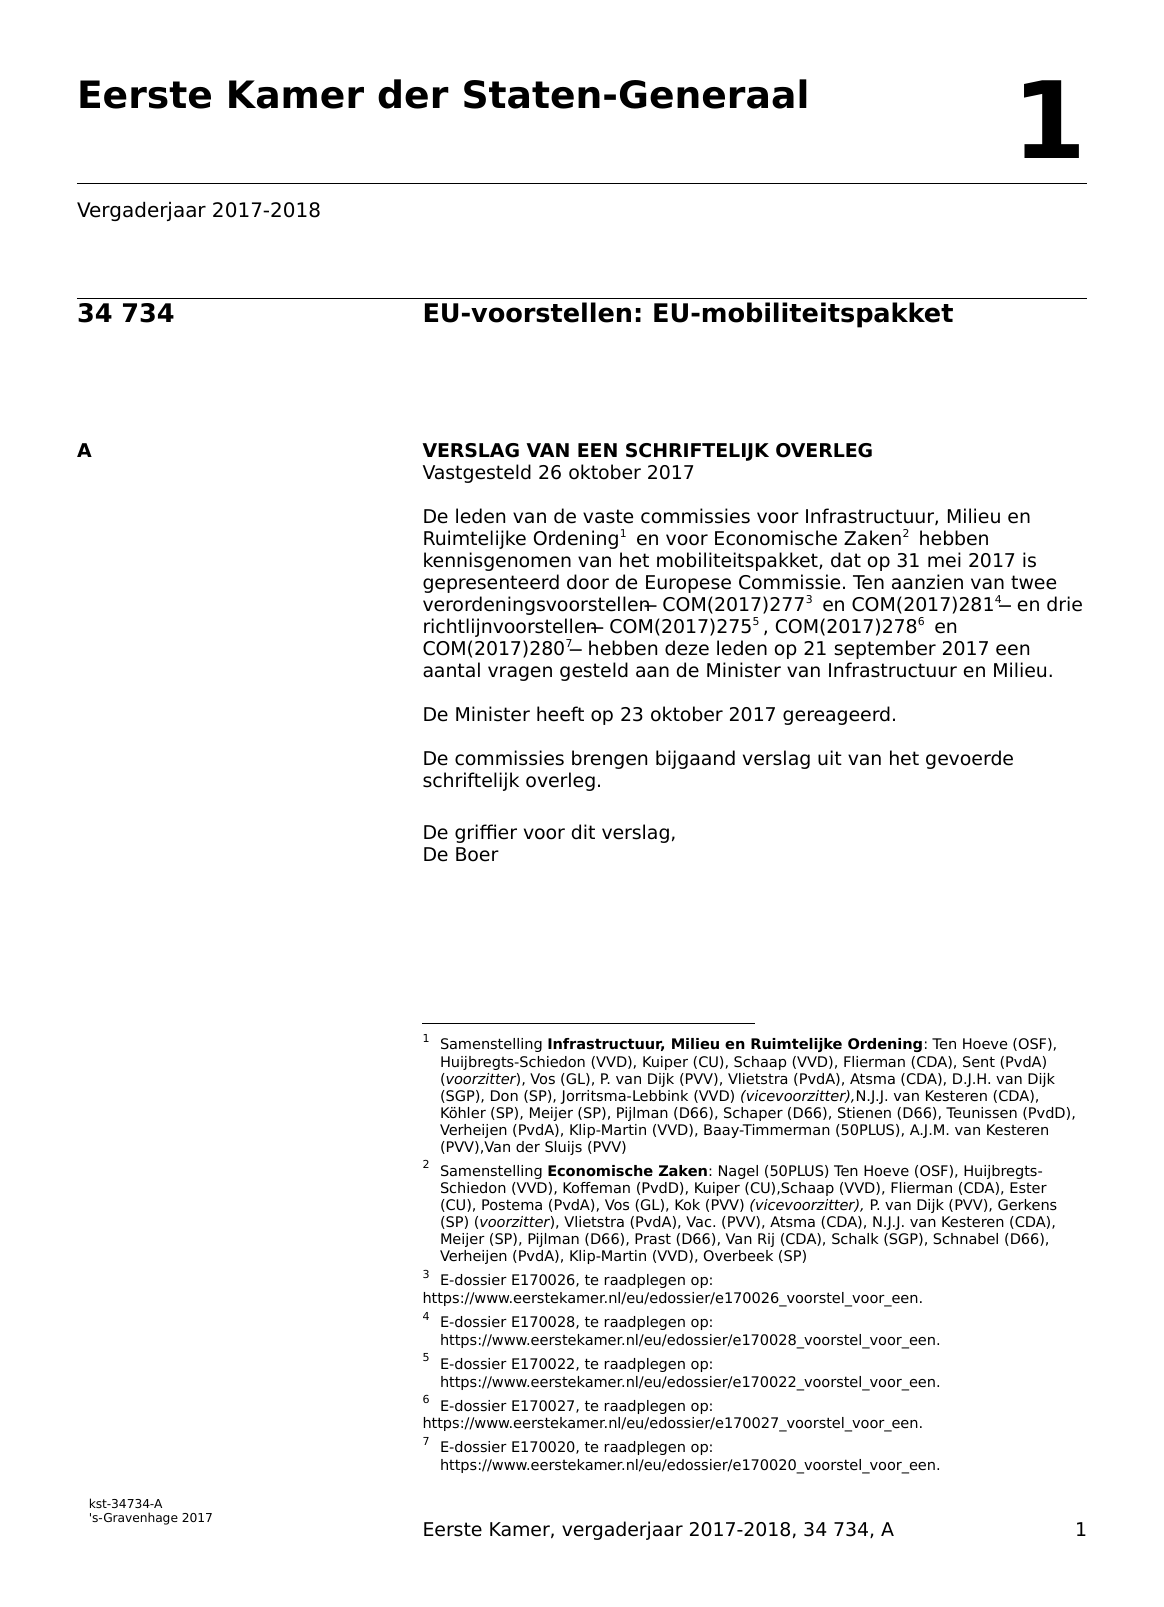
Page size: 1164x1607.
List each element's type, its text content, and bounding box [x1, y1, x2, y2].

subtitle 34 734 EU-voorstellen: EU-mobiliteitspakket [77, 299, 1087, 329]
text E-dossier E170028, te raadplegen op: https://www.eerstekamer.nl/eu/edossier/e170028_voorstel_voor_een. [422, 1310, 1087, 1349]
text Vastgesteld 26 oktober 2017 [422, 462, 1087, 484]
text kst-34734-A [88, 1497, 323, 1511]
text Samenstelling Economische Zaken: Nagel (50PLUS) Ten Hoeve (OSF), Huijbregts-Schiedon (VVD), Koffeman (PvdD), Kuiper (CU),Schaap (VVD), Flierman (CDA), Ester (CU), Postema (PvdA), Vos (GL), Kok (PVV) (vicevoorzitter), P. van Dijk (PVV), Gerkens (SP) (voorzitter), Vlietstra (PvdA), Vac. (PVV), Atsma (CDA), N.J.J. van Kesteren (CDA), Meijer (SP), Pijlman (D66), Prast (D66), Van Rij (CDA), Schalk (SGP), Schnabel (D66), Verheijen (PvdA), Klip-Martin (VVD), Overbeek (SP) [422, 1158, 1087, 1265]
text E-dossier E170026, te raadplegen op: [422, 1268, 1087, 1290]
text E-dossier E170027, te raadplegen op: [422, 1393, 1087, 1416]
text Samenstelling Infrastructuur, Milieu en Ruimtelijke Ordening: Ten Hoeve (OSF), Huijbregts-Schiedon (VVD), Kuiper (CU), Schaap (VVD), Flierman (CDA), Sent (PvdA) (voorzitter), Vos (GL), P. van Dijk (PVV), Vlietstra (PvdA), Atsma (CDA), D.J.H. van Dijk (SGP), Don (SP), Jorritsma-Lebbink (VVD) (vicevoorzitter),N.J.J. van Kesteren (CDA), Köhler (SP), Meijer (SP), Pijlman (D66), Schaper (D66), Stienen (D66), Teunissen (PvdD), Verheijen (PvdA), Klip-Martin (VVD), Baay-Timmerman (50PLUS), A.J.M. van Kesteren (PVV),Van der Sluijs (PVV) [422, 1032, 1087, 1156]
text De commissies brengen bijgaand verslag uit van het gevoerde schriftelijk overleg. [422, 748, 1087, 792]
text De griffier voor dit verslag, De Boer [422, 822, 1087, 866]
table_cell Vergaderjaar 2017-2018 [77, 184, 1087, 298]
text https://www.eerstekamer.nl/eu/edossier/e170027_voorstel_voor_een. [422, 1416, 1087, 1432]
text https://www.eerstekamer.nl/eu/edossier/e170026_voorstel_voor_een. [422, 1290, 1087, 1307]
table_header 1 [886, 59, 1087, 183]
table_header Eerste Kamer der Staten-Generaal [77, 59, 886, 183]
subtitle A VERSLAG VAN EEN SCHRIFTELIJK OVERLEG [77, 440, 1087, 462]
text 's-Gravenhage 2017 [88, 1511, 323, 1525]
text De Minister heeft op 23 oktober 2017 gereageerd. [422, 704, 1087, 726]
text E-dossier E170020, te raadplegen op: https://www.eerstekamer.nl/eu/edossier/e170020_voorstel_voor_een. [422, 1435, 1087, 1474]
text De leden van de vaste commissies voor Infrastructuur, Milieu en Ruimtelijke Ordening en voor Economische Zaken hebben kennisgenomen van het mobiliteitspakket, dat op 31 mei 2017 is gepresenteerd door de Europese Commissie. Ten aanzien van twee verordeningsvoorstellen ̶ COM(2017)277 en COM(2017)281 ̶ en drie richtlijnvoorstellen ̶ COM(2017)275, COM(2017)278 en COM(2017)280 ̶ hebben deze leden op 21 september 2017 een aantal vragen gesteld aan de Minister van Infrastructuur en Milieu. [422, 506, 1087, 682]
text E-dossier E170022, te raadplegen op: https://www.eerstekamer.nl/eu/edossier/e170022_voorstel_voor_een. [422, 1352, 1087, 1391]
